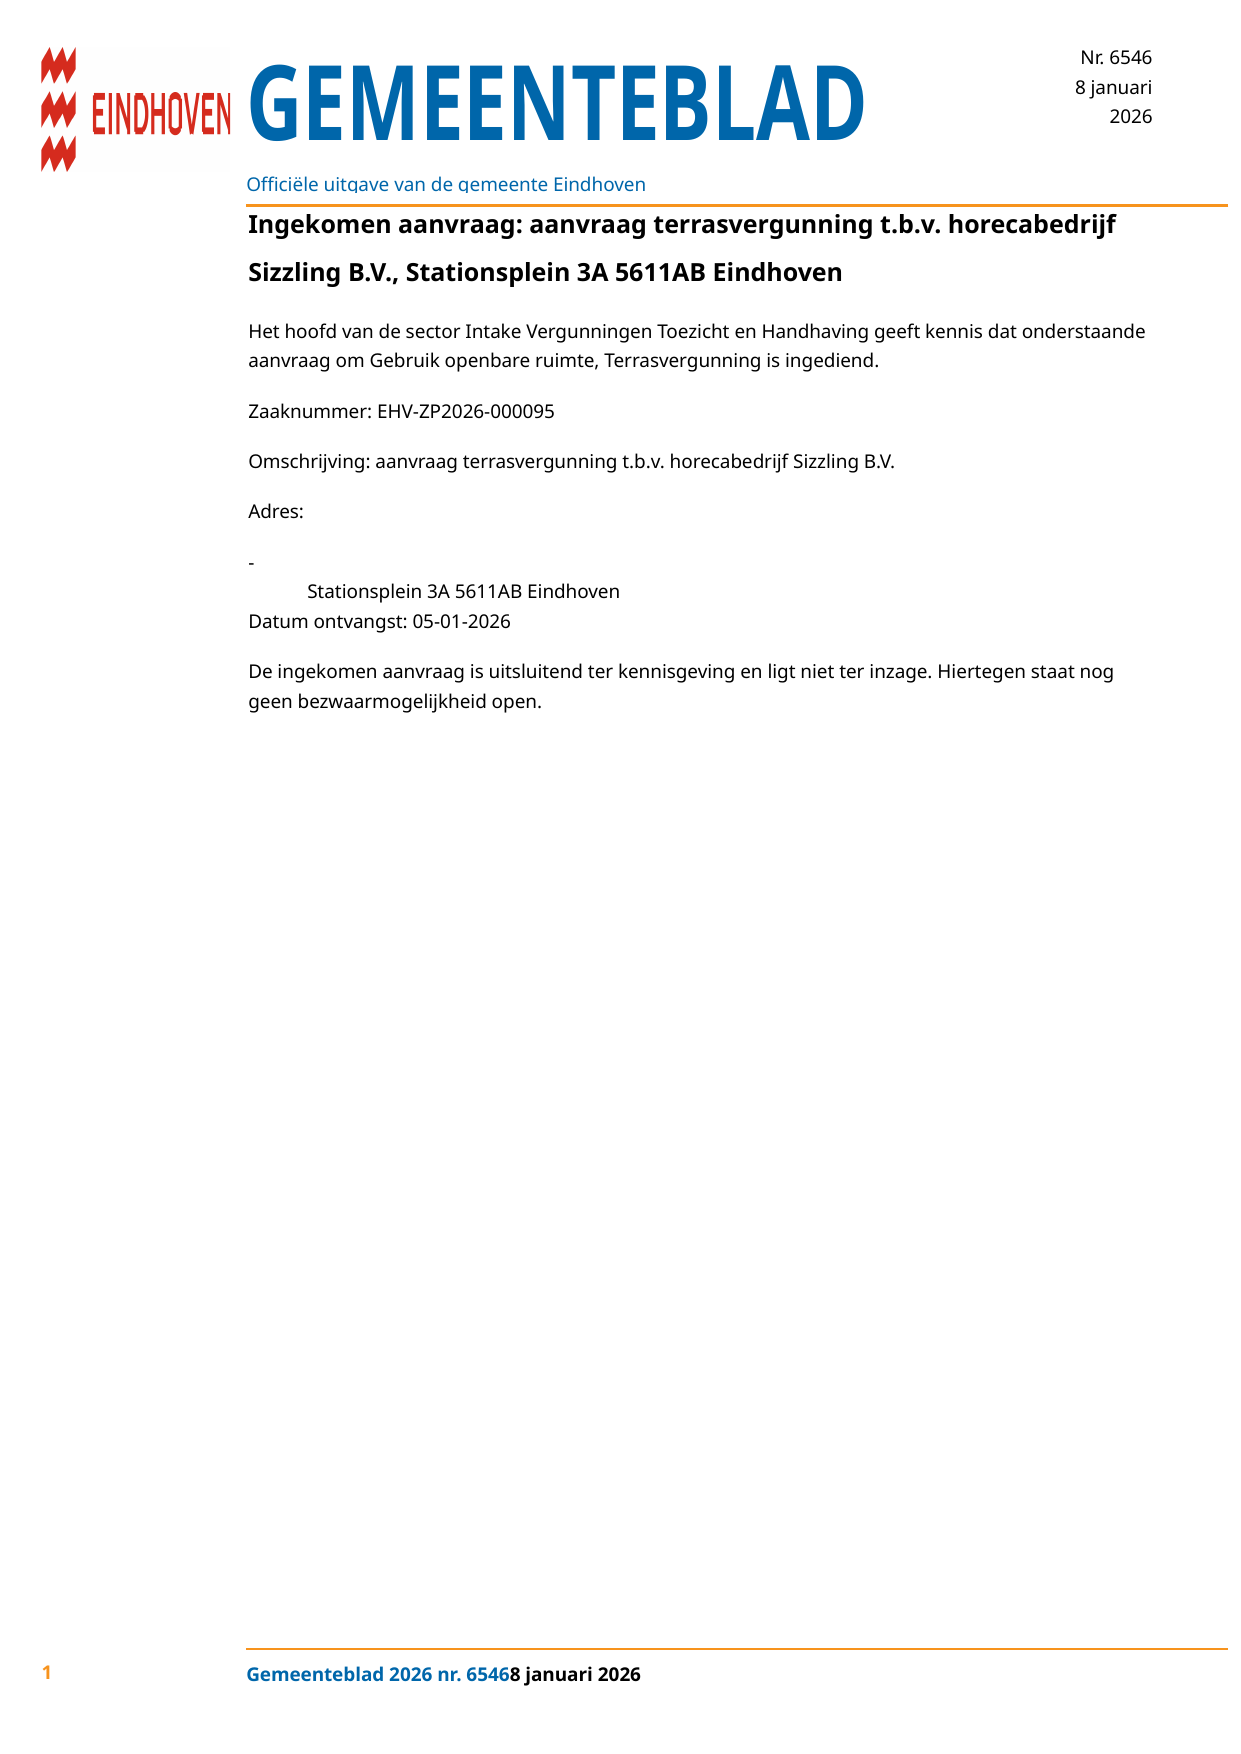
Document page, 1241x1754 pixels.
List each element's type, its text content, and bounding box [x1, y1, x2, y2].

picture [41, 47, 231, 172]
list Stationsplein 3A 5611AB Eindhoven [248, 579, 1152, 604]
text Zaaknummer: EHV-ZP2026-000095 [248, 398, 1152, 424]
text Omschrijving: aanvraag terrasvergunning t.b.v. horecabedrijf Sizzling B.V. [248, 448, 1152, 474]
text Adres: [248, 499, 1152, 524]
text Het hoofd van de sector Intake Vergunningen Toezicht en Handhaving geeft kennis dat onderstaande aanvraag om Gebruik openbare ruimte, Terrasvergunning is ingediend. [248, 318, 1152, 373]
text Datum ontvangst: 05-01-2026 [248, 608, 1152, 634]
text De ingekomen aanvraag is uitsluitend ter kennisgeving en ligt niet ter inzage. Hiertegen staat nog geen bezwaarmogelijkheid open. [248, 659, 1152, 714]
text Ingekomen aanvraag: aanvraag terrasvergunning t.b.v. horecabedrijf Sizzling B.V., Stationsplein 3A 5611AB Eindhoven [248, 207, 1152, 288]
